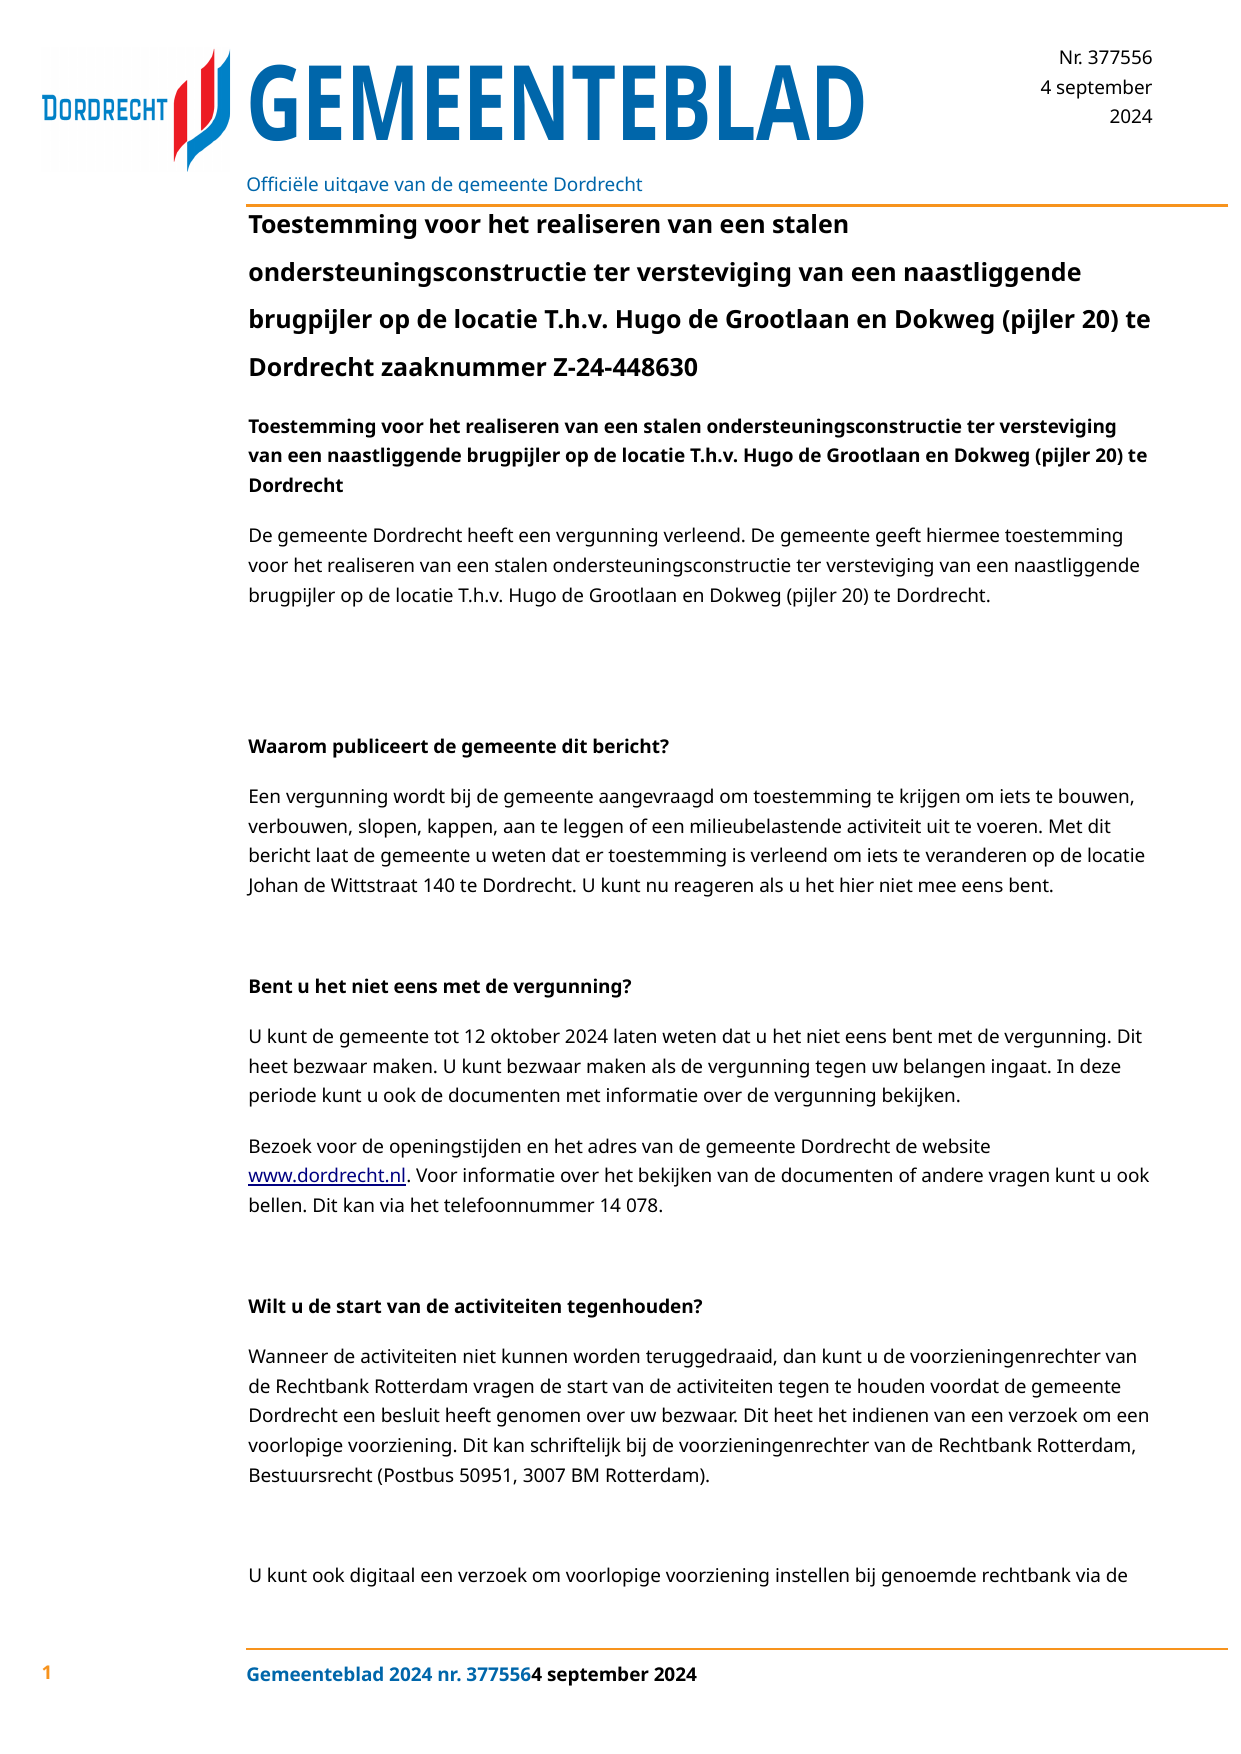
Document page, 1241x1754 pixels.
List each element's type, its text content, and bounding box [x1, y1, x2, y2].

text Wanneer de activiteiten niet kunnen worden teruggedraaid, dan kunt u de voorzieningenrechter van de Rechtbank Rotterdam vragen de start van de activiteiten tegen te houden voordat de gemeente Dordrecht een besluit heeft genomen over uw bezwaar. Dit heet het indienen van een verzoek om een voorlopige voorziening. Dit kan schriftelijk bij de voorzieningenrechter van de Rechtbank Rotterdam, Bestuursrecht (Postbus 50951, 3007 BM Rotterdam). [248, 1343, 1152, 1488]
text Waarom publiceert de gemeente dit bericht? [248, 733, 1152, 759]
text De gemeente Dordrecht heeft een vergunning verleend. De gemeente geeft hiermee toestemming voor het realiseren van een stalen ondersteuningsconstructie ter versteviging van een naastliggende brugpijler op de locatie T.h.v. Hugo de Grootlaan en Dokweg (pijler 20) te Dordrecht. [248, 523, 1152, 608]
text U kunt ook digitaal een verzoek om voorlopige voorziening instellen bij genoemde rechtbank via de [248, 1563, 1152, 1588]
picture [41, 47, 231, 172]
text Toestemming voor het realiseren van een stalen ondersteuningsconstructie ter versteviging van een naastliggende brugpijler op de locatie T.h.v. Hugo de Grootlaan en Dokweg (pijler 20) te Dordrecht [248, 413, 1152, 498]
text Bent u het niet eens met de vergunning? [248, 973, 1152, 999]
text Wilt u de start van de activiteiten tegenhouden? [248, 1293, 1152, 1319]
text Bezoek voor de openingstijden en het adres van de gemeente Dordrecht de website www.dordrecht.nl. Voor informatie over het bekijken van de documenten of andere vragen kunt u ook bellen. Dit kan via het telefoonnummer 14 078. [248, 1133, 1152, 1218]
text Toestemming voor het realiseren van een stalen ondersteuningsconstructie ter versteviging van een naastliggende brugpijler op de locatie T.h.v. Hugo de Grootlaan en Dokweg (pijler 20) te Dordrecht zaaknummer Z-24-448630 [248, 207, 1152, 384]
text U kunt de gemeente tot 12 oktober 2024 laten weten dat u het niet eens bent met de vergunning. Dit heet bezwaar maken. U kunt bezwaar maken als de vergunning tegen uw belangen ingaat. In deze periode kunt u ook de documenten met informatie over de vergunning bekijken. [248, 1023, 1152, 1108]
text Een vergunning wordt bij de gemeente aangevraagd om toestemming te krijgen om iets te bouwen, verbouwen, slopen, kappen, aan te leggen of een milieubelastende activiteit uit te voeren. Met dit bericht laat de gemeente u weten dat er toestemming is verleend om iets te veranderen op de locatie Johan de Wittstraat 140 te Dordrecht. U kunt nu reageren als u het hier niet mee eens bent. [248, 783, 1152, 898]
